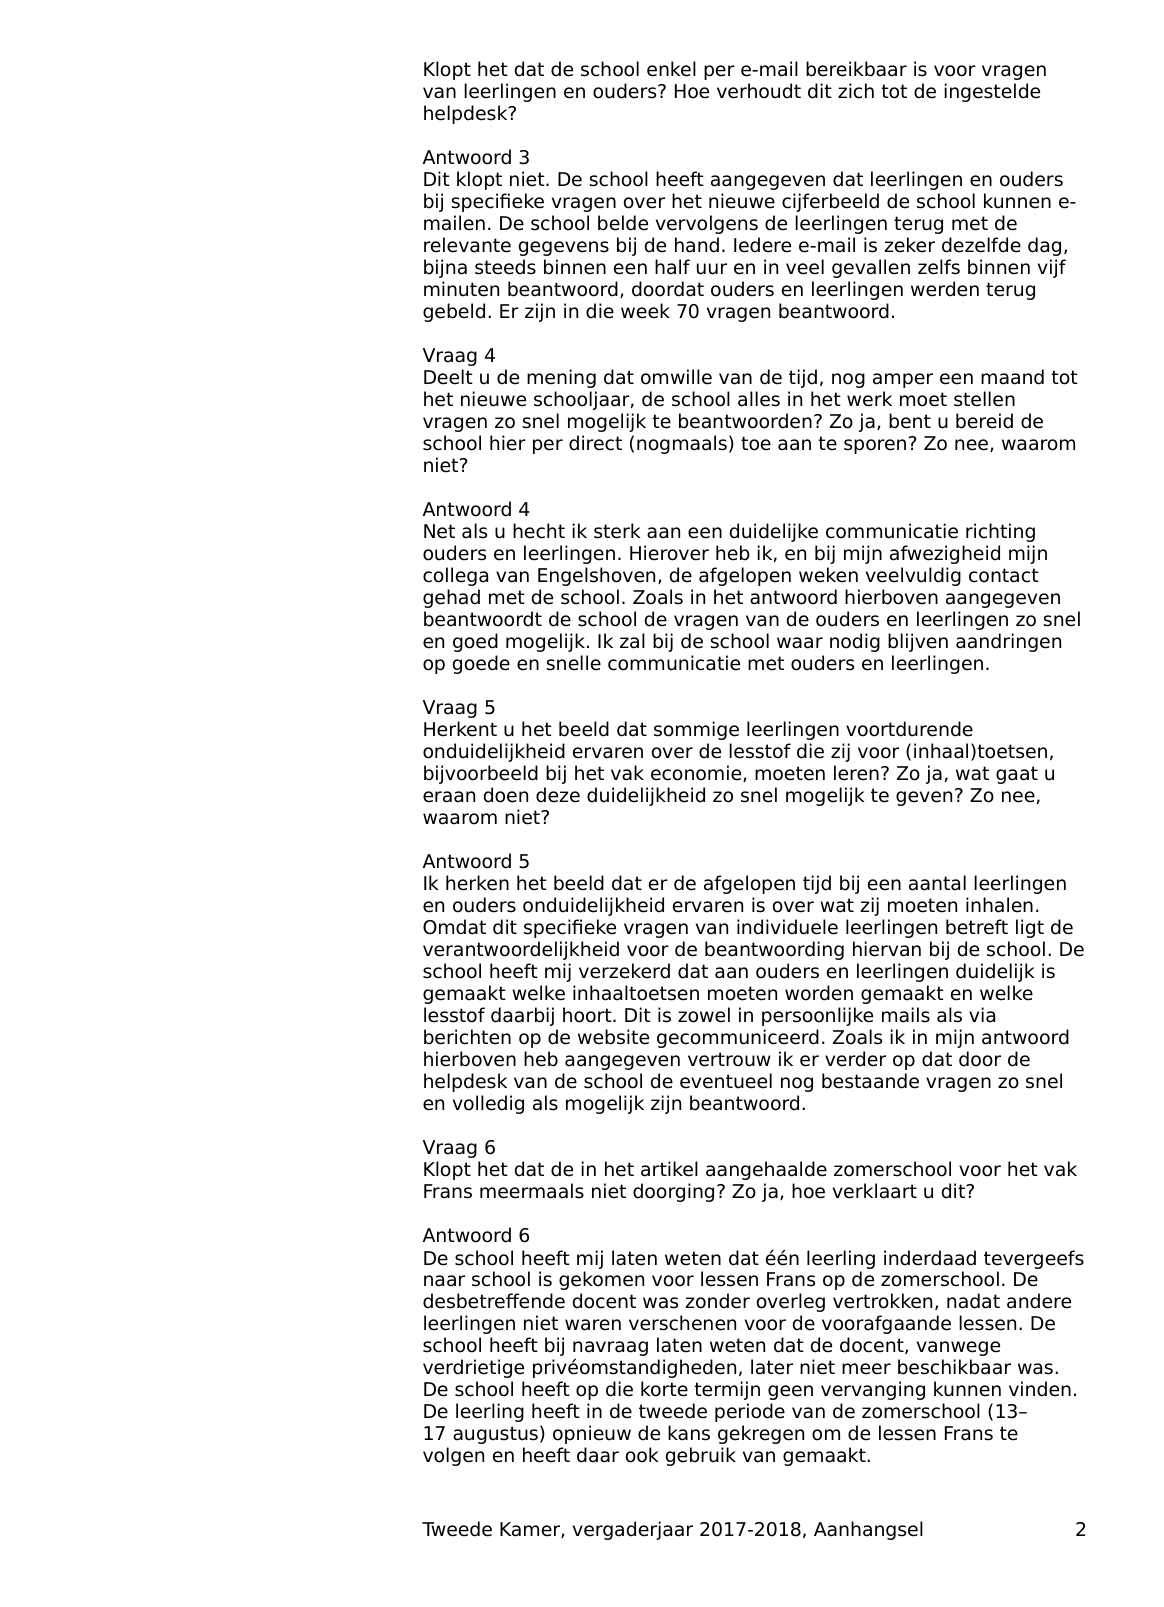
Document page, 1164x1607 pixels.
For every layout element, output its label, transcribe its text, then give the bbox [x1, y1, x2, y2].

text Antwoord 4 [422, 499, 1087, 521]
text Antwoord 5 [422, 851, 1087, 873]
text Vraag 4 [422, 345, 1087, 367]
text Herkent u het beeld dat sommige leerlingen voortdurende onduidelijkheid ervaren over de lesstof die zij voor (inhaal)toetsen, bijvoorbeeld bij het vak economie, moeten leren? Zo ja, wat gaat u eraan doen deze duidelijkheid zo snel mogelijk te geven? Zo nee, waarom niet? [422, 719, 1087, 829]
text De school heeft mij laten weten dat één leerling inderdaad tevergeefs naar school is gekomen voor lessen Frans op de zomerschool. De desbetreffende docent was zonder overleg vertrokken, nadat andere leerlingen niet waren verschenen voor de voorafgaande lessen. De school heeft bij navraag laten weten dat de docent, vanwege verdrietige privéomstandigheden, later niet meer beschikbaar was. De school heeft op die korte termijn geen vervanging kunnen vinden. De leerling heeft in de tweede periode van de zomerschool (13–17 augustus) opnieuw de kans gekregen om de lessen Frans te volgen en heeft daar ook gebruik van gemaakt. [422, 1247, 1087, 1467]
text Deelt u de mening dat omwille van de tijd, nog amper een maand tot het nieuwe schooljaar, de school alles in het werk moet stellen vragen zo snel mogelijk te beantwoorden? Zo ja, bent u bereid de school hier per direct (nogmaals) toe aan te sporen? Zo nee, waarom niet? [422, 367, 1087, 477]
text Vraag 6 [422, 1137, 1087, 1159]
text Net als u hecht ik sterk aan een duidelijke communicatie richting ouders en leerlingen. Hierover heb ik, en bij mijn afwezigheid mijn collega van Engelshoven, de afgelopen weken veelvuldig contact gehad met de school. Zoals in het antwoord hierboven aangegeven beantwoordt de school de vragen van de ouders en leerlingen zo snel en goed mogelijk. Ik zal bij de school waar nodig blijven aandringen op goede en snelle communicatie met ouders en leerlingen. [422, 521, 1087, 675]
text Ik herken het beeld dat er de afgelopen tijd bij een aantal leerlingen en ouders onduidelijkheid ervaren is over wat zij moeten inhalen. Omdat dit specifieke vragen van individuele leerlingen betreft ligt de verantwoordelijkheid voor de beantwoording hiervan bij de school. De school heeft mij verzekerd dat aan ouders en leerlingen duidelijk is gemaakt welke inhaaltoetsen moeten worden gemaakt en welke lesstof daarbij hoort. Dit is zowel in persoonlijke mails als via berichten op de website gecommuniceerd. Zoals ik in mijn antwoord hierboven heb aangegeven vertrouw ik er verder op dat door de helpdesk van de school de eventueel nog bestaande vragen zo snel en volledig als mogelijk zijn beantwoord. [422, 873, 1087, 1115]
text Dit klopt niet. De school heeft aangegeven dat leerlingen en ouders bij specifieke vragen over het nieuwe cijferbeeld de school kunnen e-mailen. De school belde vervolgens de leerlingen terug met de relevante gegevens bij de hand. Iedere e-mail is zeker dezelfde dag, bijna steeds binnen een half uur en in veel gevallen zelfs binnen vijf minuten beantwoord, doordat ouders en leerlingen werden terug gebeld. Er zijn in die week 70 vragen beantwoord. [422, 169, 1087, 323]
text Vraag 5 [422, 697, 1087, 719]
text Antwoord 3 [422, 147, 1087, 169]
text Antwoord 6 [422, 1225, 1087, 1247]
text Klopt het dat de school enkel per e-mail bereikbaar is voor vragen van leerlingen en ouders? Hoe verhoudt dit zich tot de ingestelde helpdesk? [422, 59, 1087, 125]
text Klopt het dat de in het artikel aangehaalde zomerschool voor het vak Frans meermaals niet doorging? Zo ja, hoe verklaart u dit? [422, 1159, 1087, 1203]
